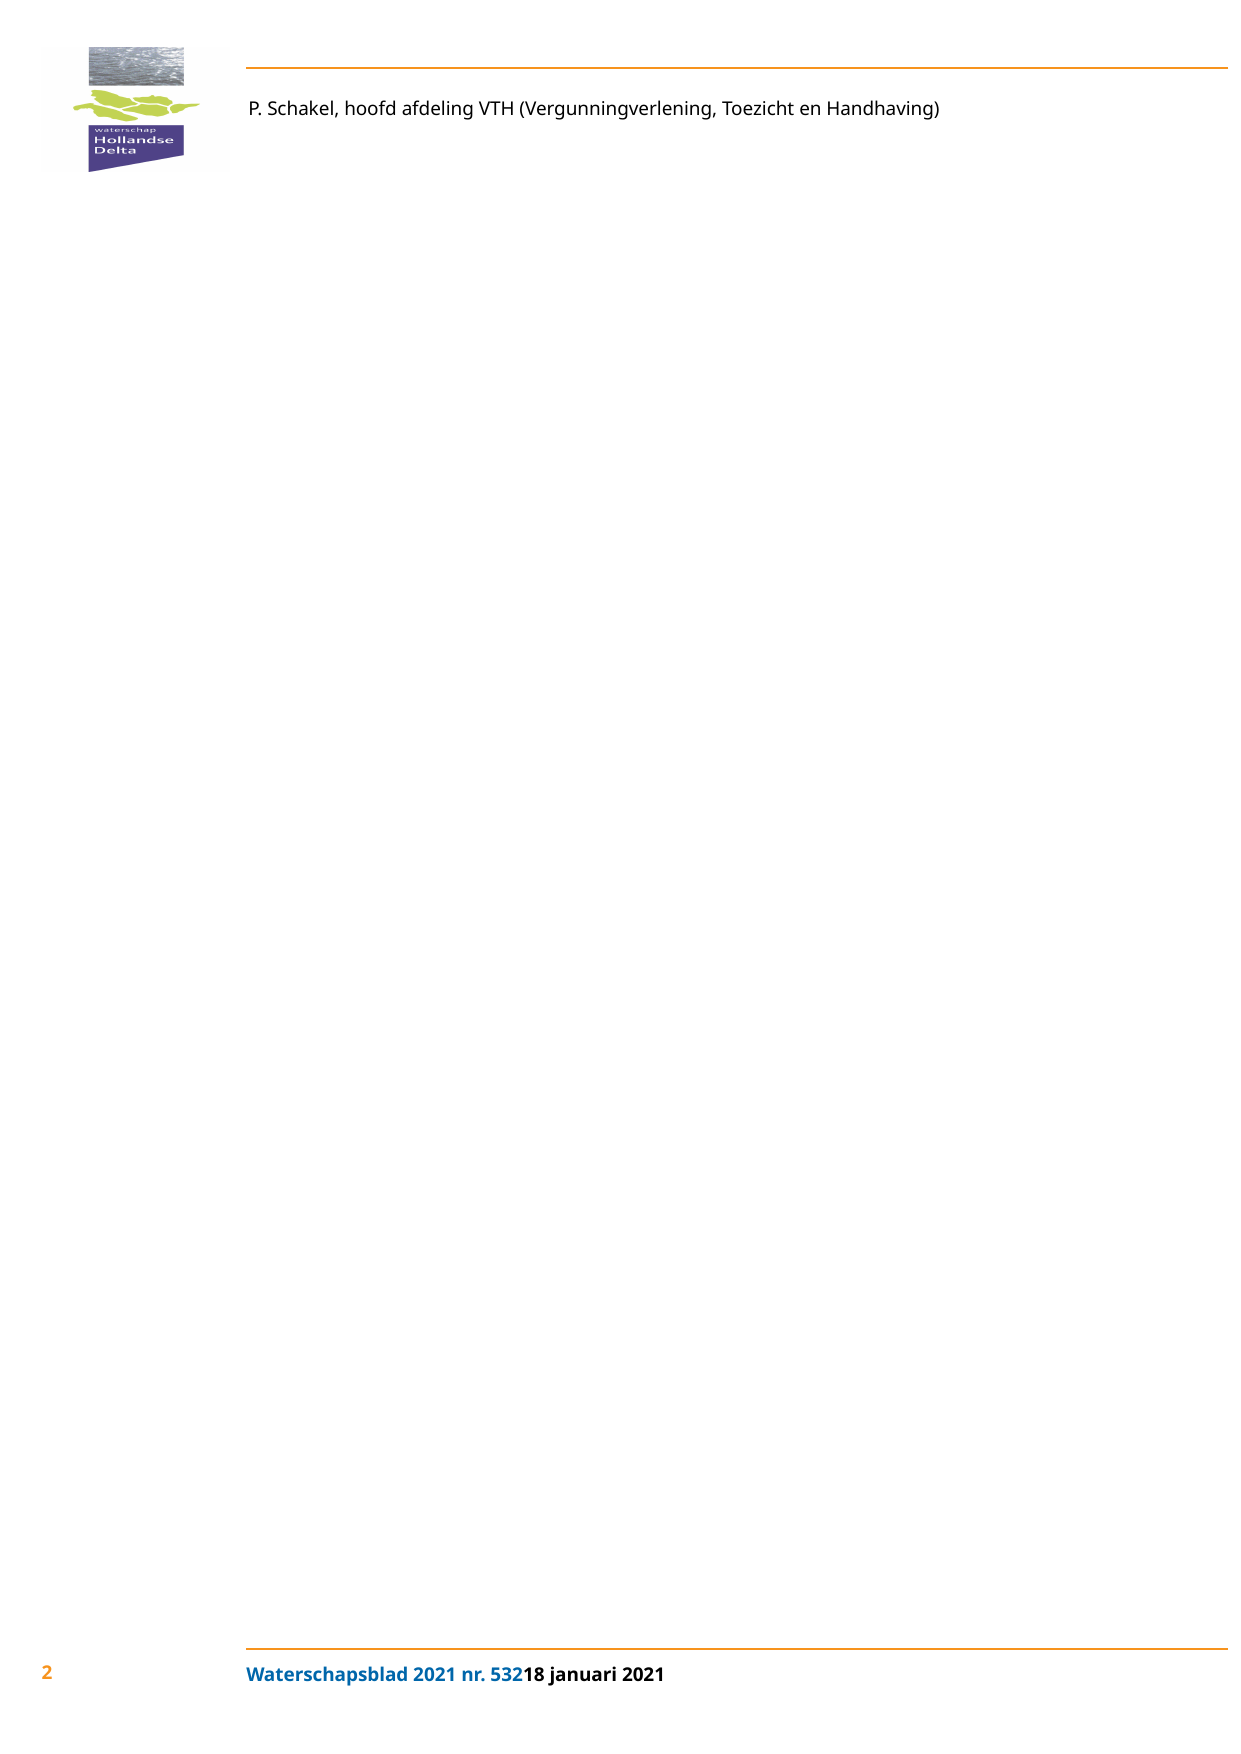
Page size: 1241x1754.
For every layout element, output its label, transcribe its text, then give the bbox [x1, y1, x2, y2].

picture [41, 47, 231, 172]
text P. Schakel, hoofd afdeling VTH (Vergunningverlening, Toezicht en Handhaving) [248, 95, 1152, 121]
